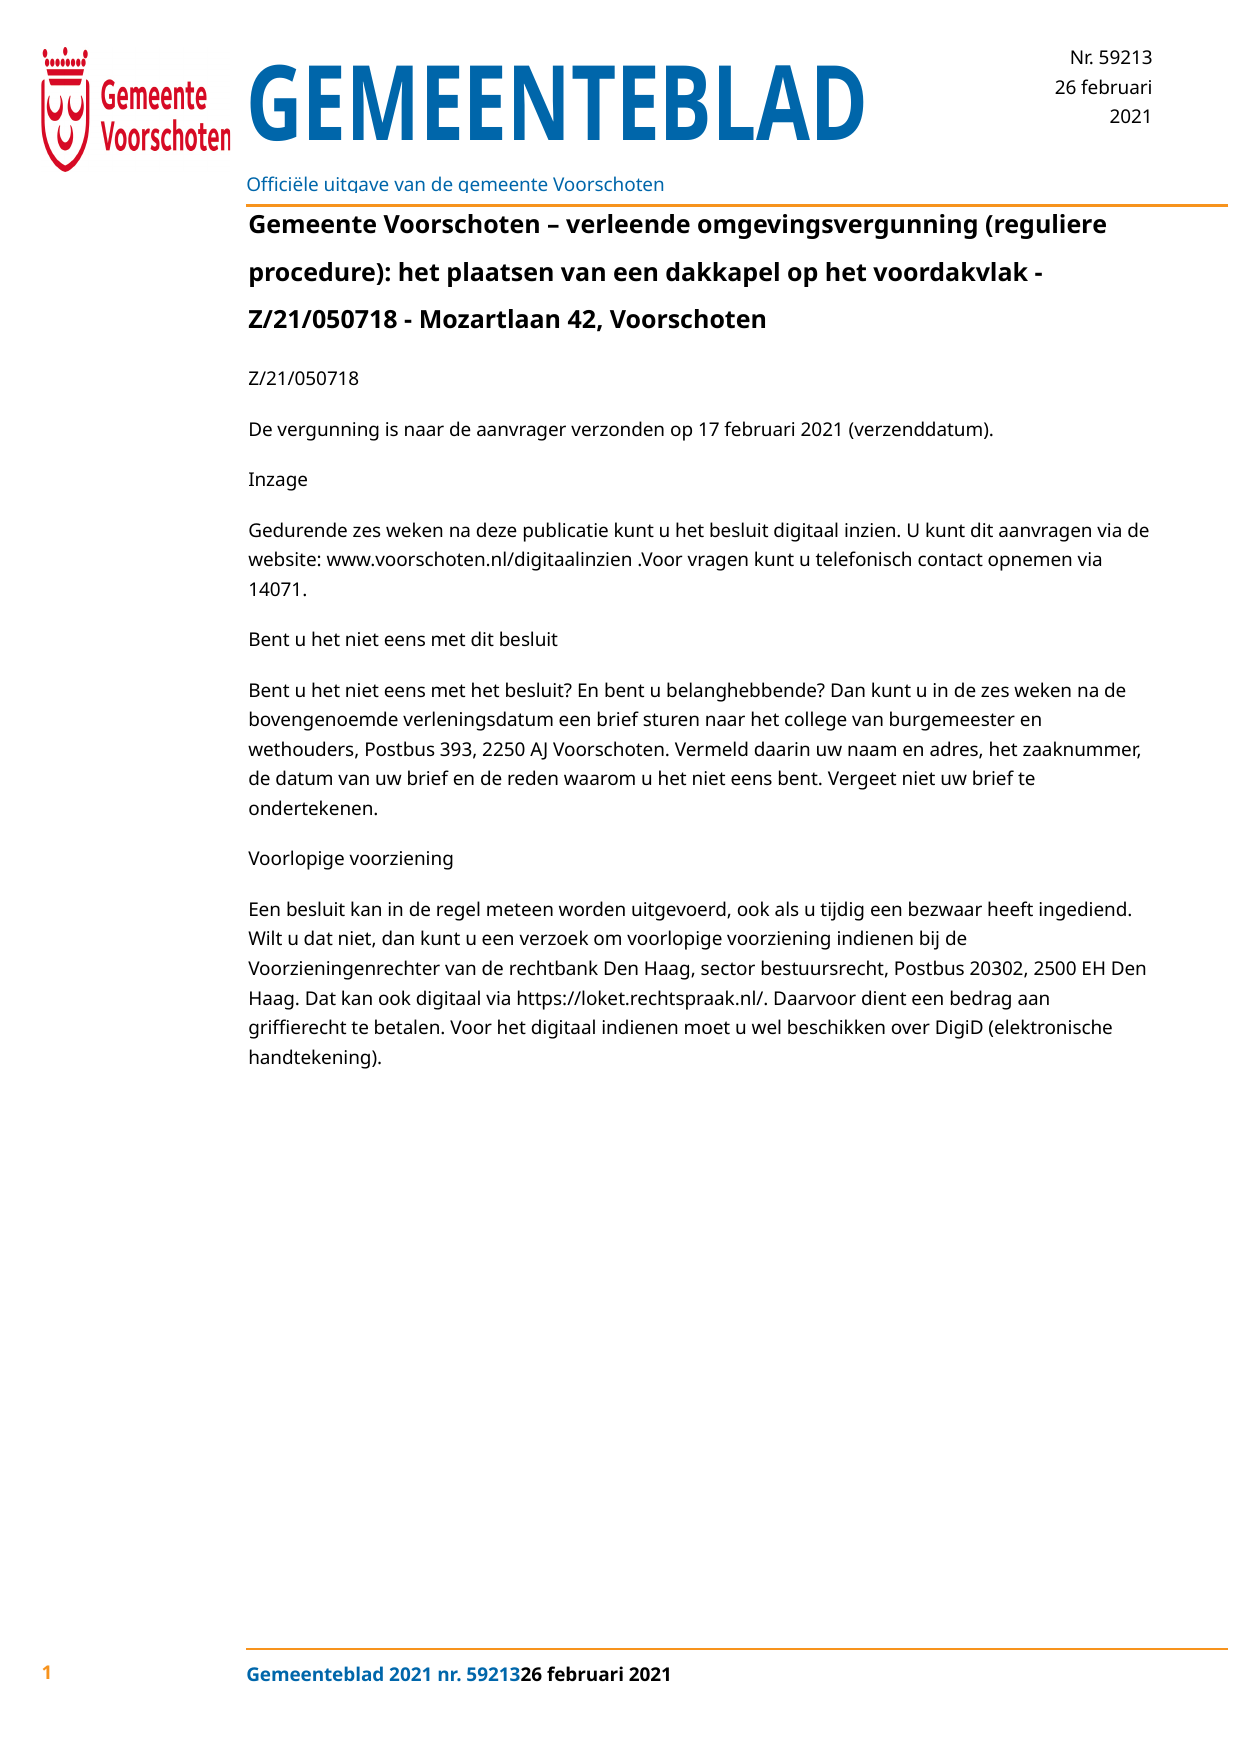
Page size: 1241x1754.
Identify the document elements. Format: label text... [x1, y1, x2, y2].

text Gedurende zes weken na deze publicatie kunt u het besluit digitaal inzien. U kunt dit aanvragen via de website: www.voorschoten.nl/digitaalinzien .Voor vragen kunt u telefonisch contact opnemen via 14071. [248, 517, 1152, 602]
text Gemeente Voorschoten – verleende omgevingsvergunning (reguliere procedure): het plaatsen van een dakkapel op het voordakvlak - Z/21/050718 - Mozartlaan 42, Voorschoten [248, 207, 1152, 336]
text Inzage [248, 466, 1152, 492]
text Voorlopige voorziening [248, 846, 1152, 871]
text Een besluit kan in de regel meteen worden uitgevoerd, ook als u tijdig een bezwaar heeft ingediend. Wilt u dat niet, dan kunt u een verzoek om voorlopige voorziening indienen bij de Voorzieningenrechter van de rechtbank Den Haag, sector bestuursrecht, Postbus 20302, 2500 EH Den Haag. Dat kan ook digitaal via https://loket.rechtspraak.nl/. Daarvoor dient een bedrag aan griffierecht te betalen. Voor het digitaal indienen moet u wel beschikken over DigiD (elektronische handtekening). [248, 896, 1152, 1069]
text Bent u het niet eens met dit besluit [248, 626, 1152, 652]
text De vergunning is naar de aanvrager verzonden op 17 februari 2021 (verzenddatum). [248, 416, 1152, 442]
text Bent u het niet eens met het besluit? En bent u belanghebbende? Dan kunt u in de zes weken na de bovengenoemde verleningsdatum een brief sturen naar het college van burgemeester en wethouders, Postbus 393, 2250 AJ Voorschoten. Vermeld daarin uw naam en adres, het zaaknummer, de datum van uw brief en de reden waarom u het niet eens bent. Vergeet niet uw brief te ondertekenen. [248, 677, 1152, 821]
picture [41, 47, 231, 172]
text Z/21/050718 [248, 366, 1152, 391]
